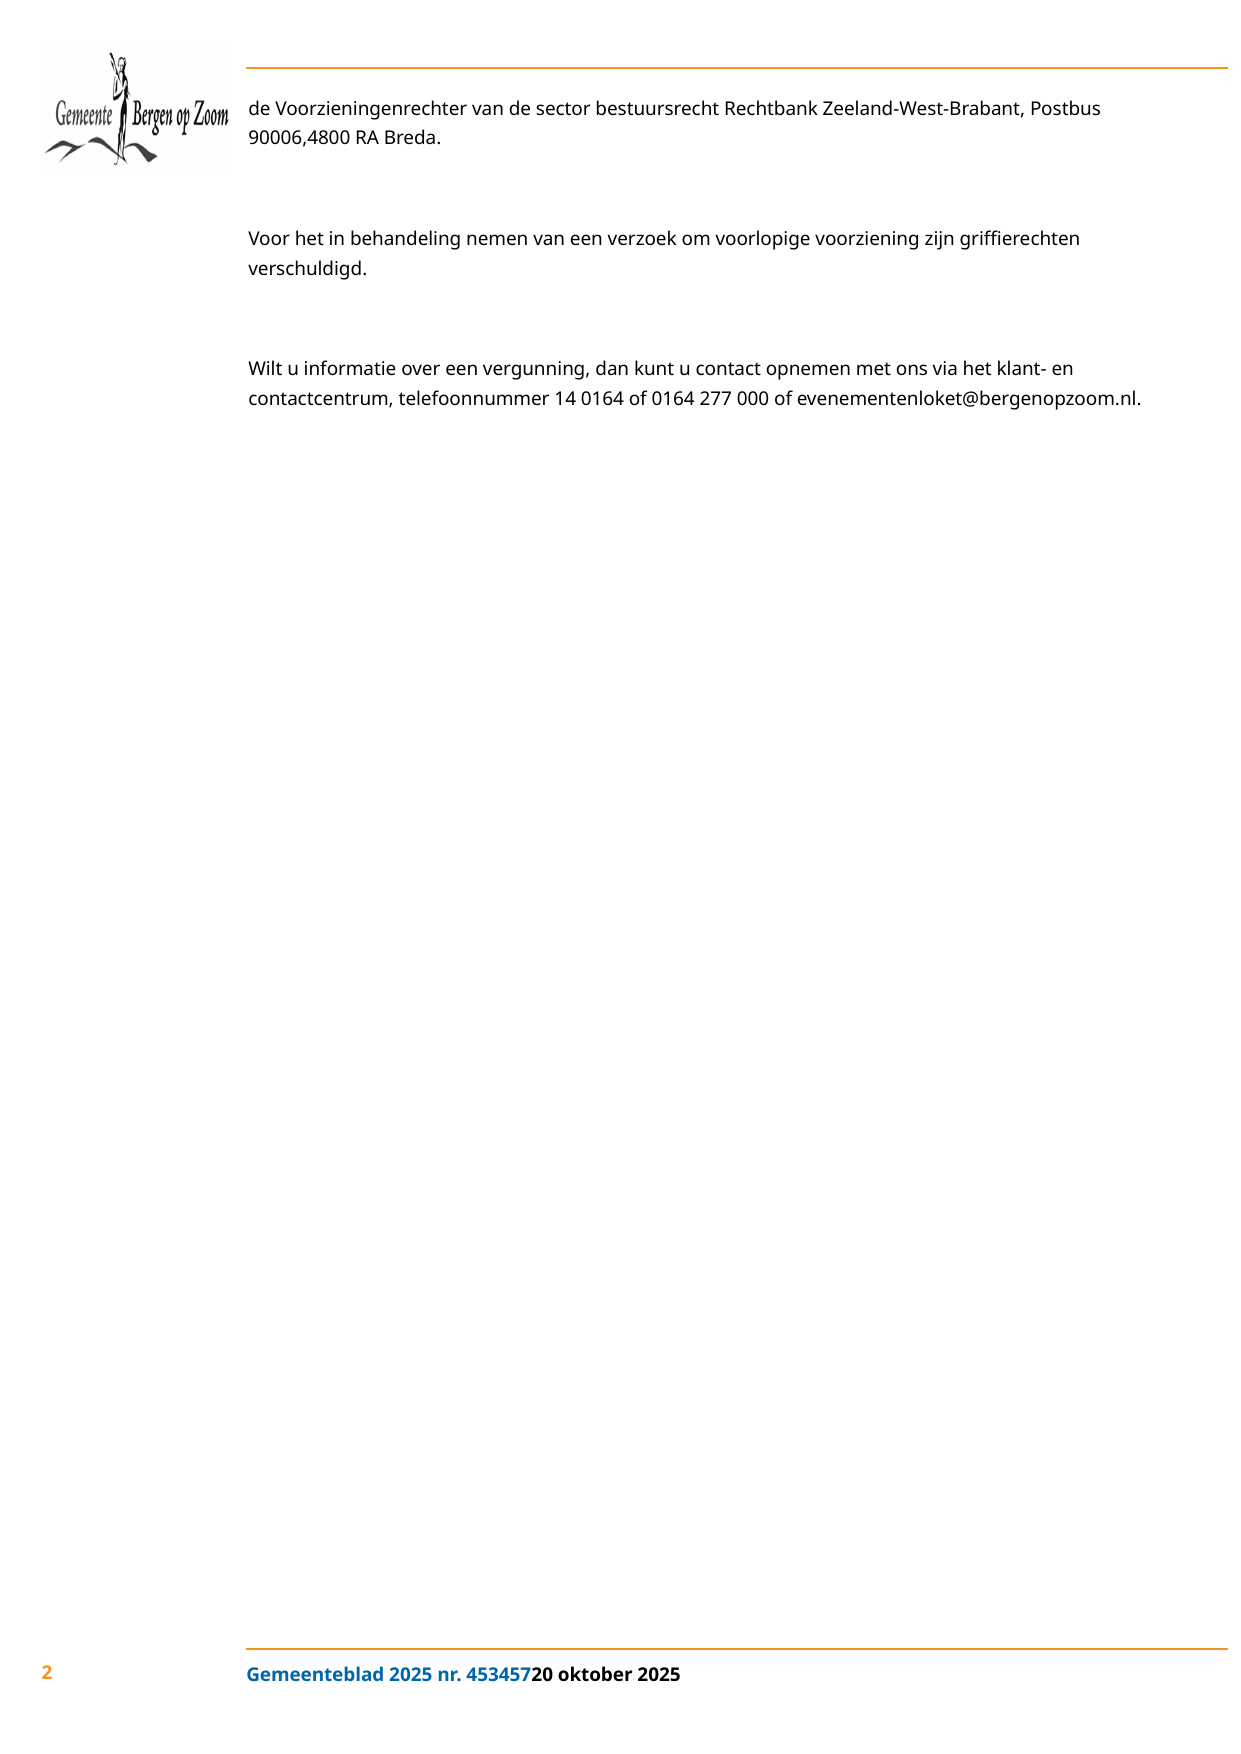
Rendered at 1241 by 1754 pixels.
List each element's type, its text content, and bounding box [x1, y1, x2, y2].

text Voor het in behandeling nemen van een verzoek om voorlopige voorziening zijn griffierechten verschuldigd. [248, 225, 1152, 281]
text Wilt u informatie over een vergunning, dan kunt u contact opnemen met ons via het klant- en contactcentrum, telefoonnummer 14 0164 of 0164 277 000 of evenementenloket@bergenopzoom.nl. [248, 356, 1152, 411]
text de Voorzieningenrechter van de sector bestuursrecht Rechtbank Zeeland-West-Brabant, Postbus 90006,4800 RA Breda. [248, 95, 1152, 150]
picture [41, 47, 231, 172]
